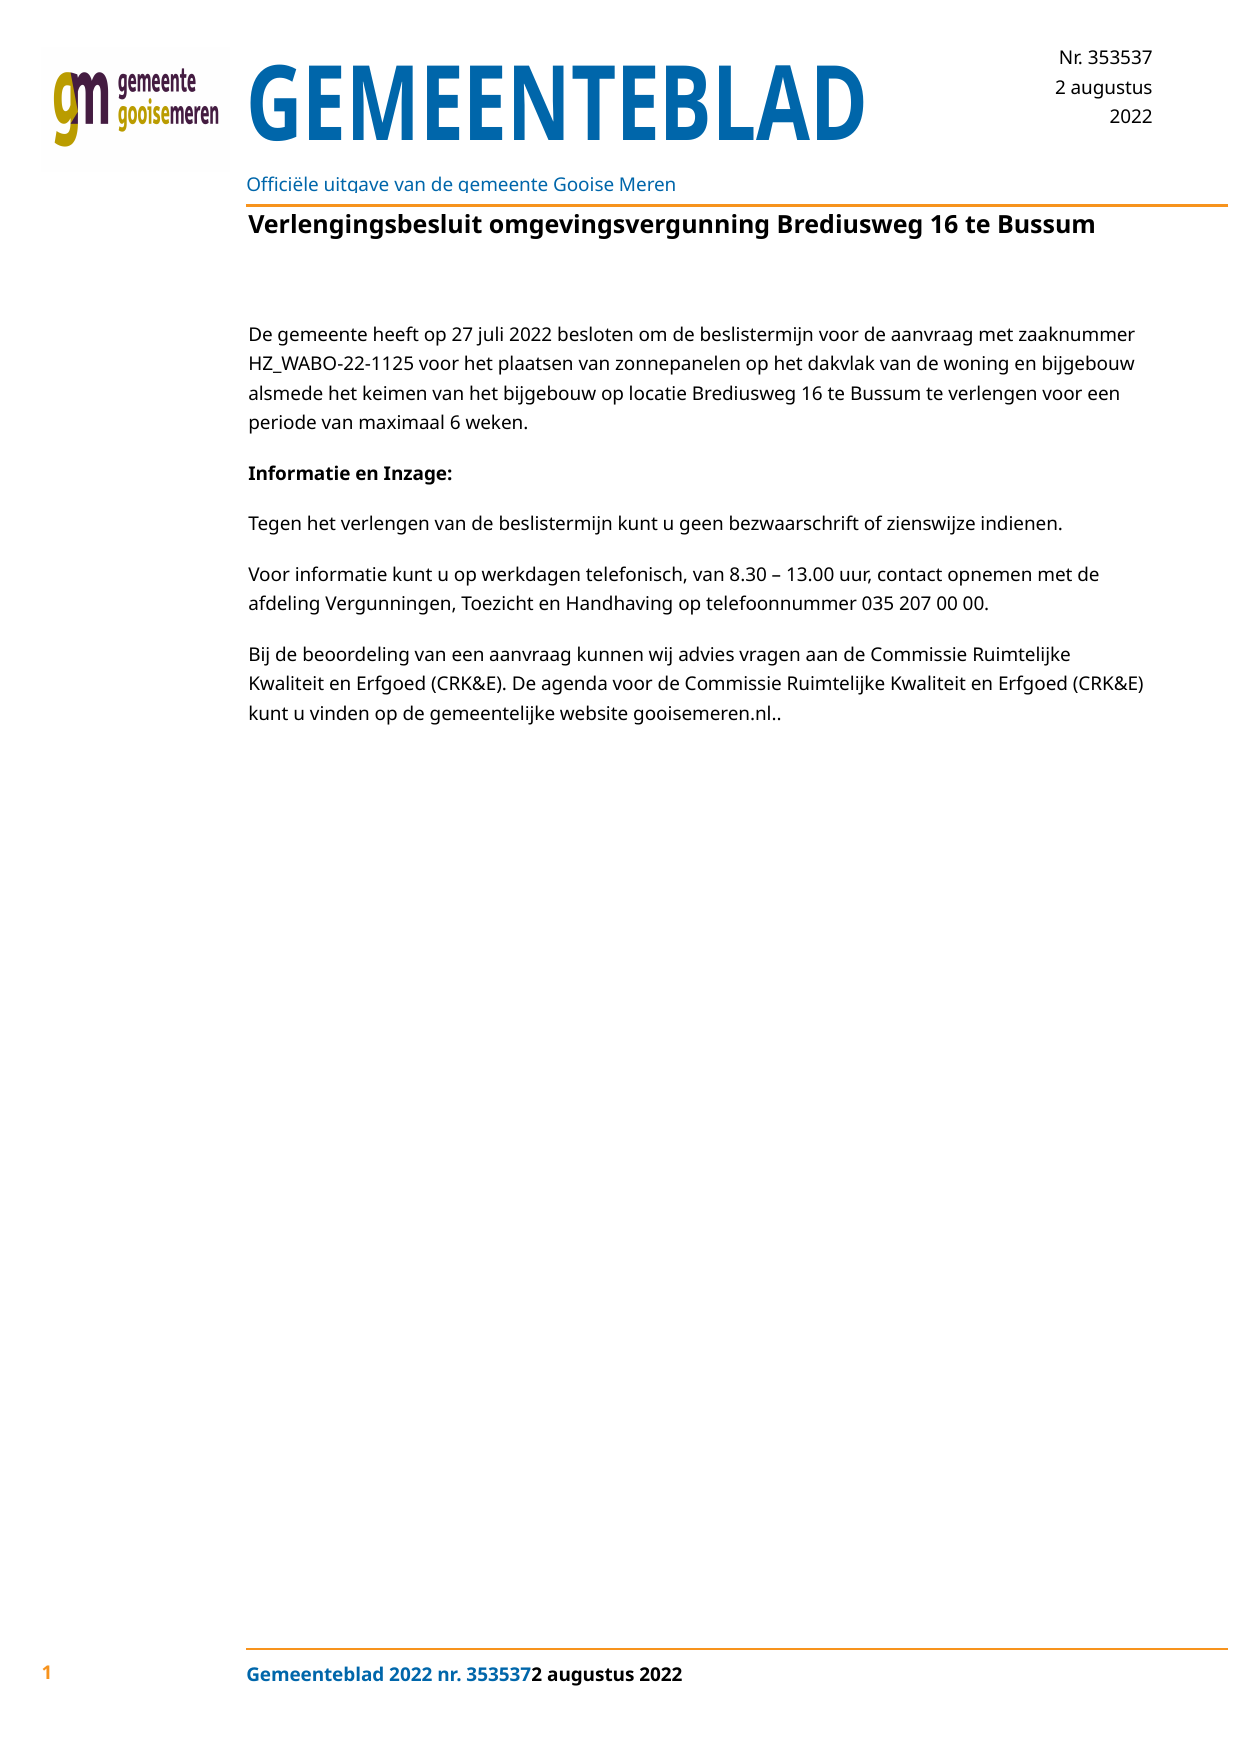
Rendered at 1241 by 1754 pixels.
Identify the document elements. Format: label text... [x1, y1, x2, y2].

picture [41, 47, 231, 172]
text Voor informatie kunt u op werkdagen telefonisch, van 8.30 – 13.00 uur, contact opnemen met de afdeling Vergunningen, Toezicht en Handhaving op telefoonnummer 035 207 00 00. [248, 561, 1152, 616]
text Informatie en Inzage: [248, 460, 1152, 486]
text Bij de beoordeling van een aanvraag kunnen wij advies vragen aan de Commissie Ruimtelijke Kwaliteit en Erfgoed (CRK&E). De agenda voor de Commissie Ruimtelijke Kwaliteit en Erfgoed (CRK&E) kunt u vinden op de gemeentelijke website gooisemeren.nl.. [248, 641, 1152, 726]
text Tegen het verlengen van de beslistermijn kunt u geen bezwaarschrift of zienswijze indienen. [248, 510, 1152, 536]
text De gemeente heeft op 27 juli 2022 besloten om de beslistermijn voor de aanvraag met zaaknummer HZ_WABO-22-1125 voor het plaatsen van zonnepanelen op het dakvlak van de woning en bijgebouw alsmede het keimen van het bijgebouw op locatie Brediusweg 16 te Bussum te verlengen voor een periode van maximaal 6 weken. [248, 321, 1152, 435]
text Verlengingsbesluit omgevingsvergunning Brediusweg 16 te Bussum [248, 207, 1152, 241]
